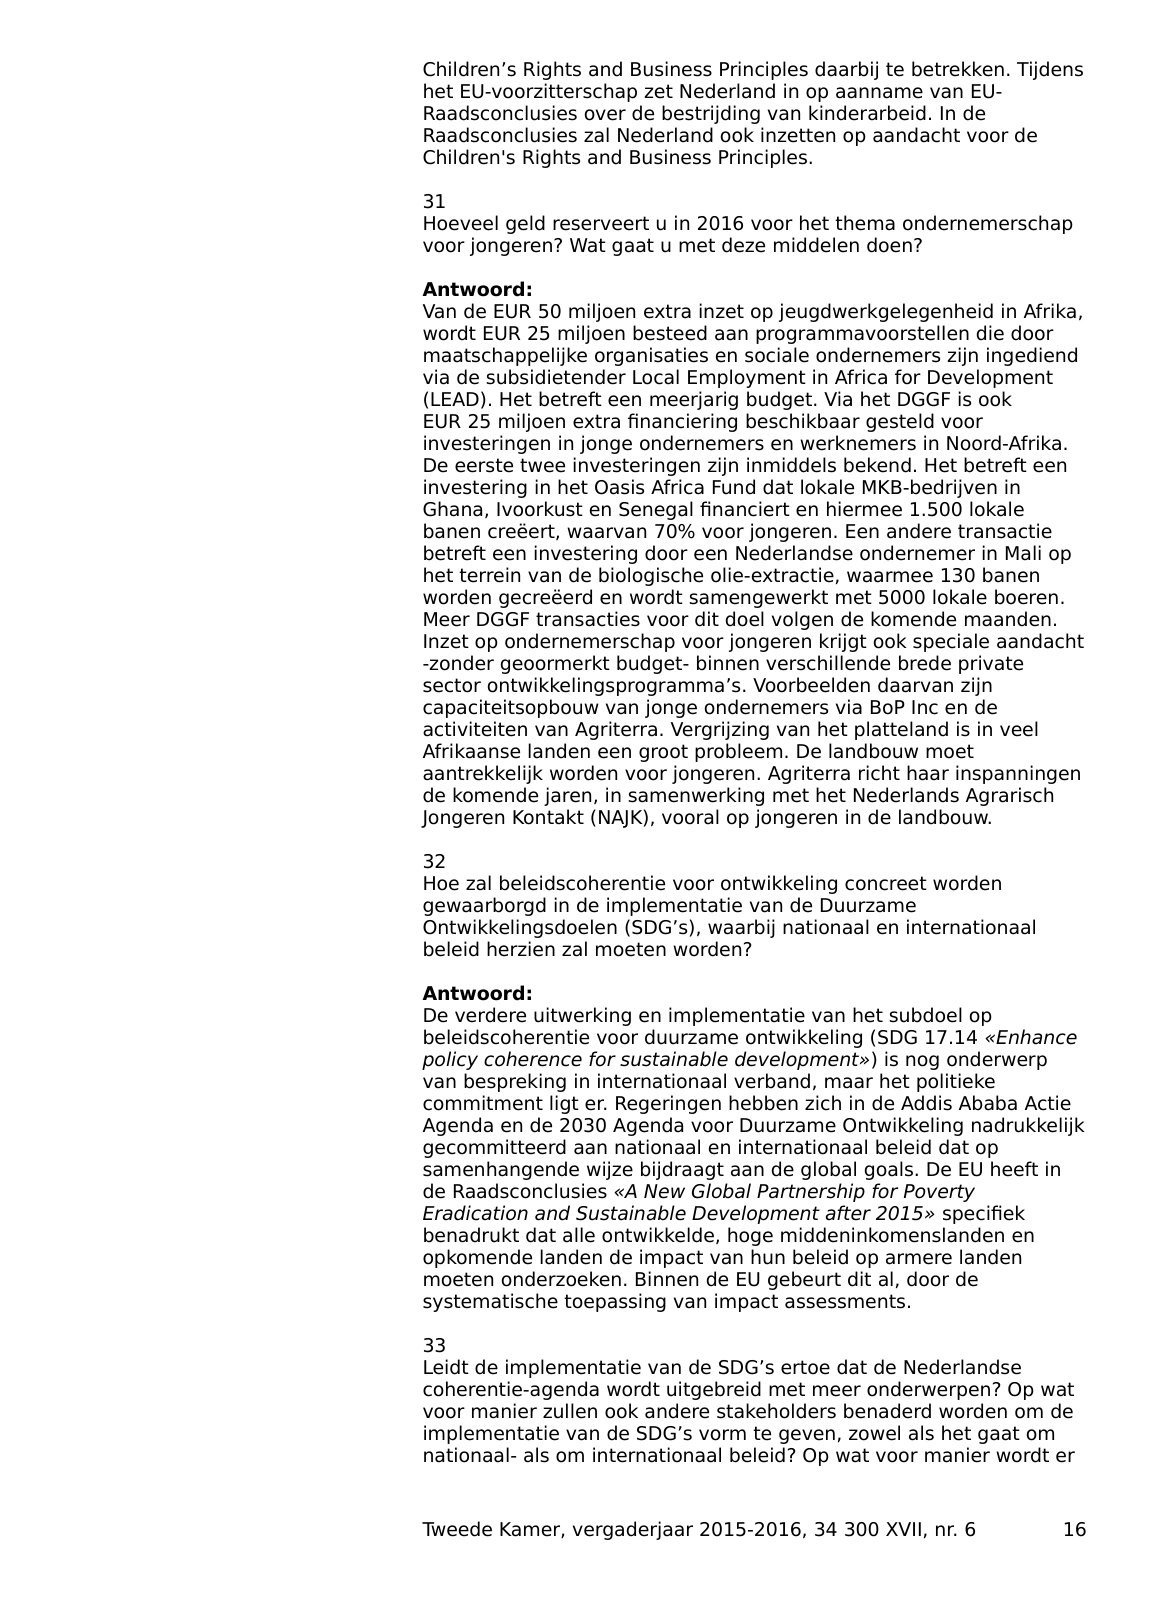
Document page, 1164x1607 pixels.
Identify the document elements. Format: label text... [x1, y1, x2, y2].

text 33 [422, 1335, 1087, 1357]
text 32 [422, 851, 1087, 873]
text Hoe zal beleidscoherentie voor ontwikkeling concreet worden gewaarborgd in de implementatie van de Duurzame Ontwikkelingsdoelen (SDG’s), waarbij nationaal en internationaal beleid herzien zal moeten worden? [422, 873, 1087, 961]
text Antwoord: [422, 983, 1087, 1005]
text 31 [422, 191, 1087, 213]
text Van de EUR 50 miljoen extra inzet op jeugdwerkgelegenheid in Afrika, wordt EUR 25 miljoen besteed aan programmavoorstellen die door maatschappelijke organisaties en sociale ondernemers zijn ingediend via de subsidietender Local Employment in Africa for Development (LEAD). Het betreft een meerjarig budget. Via het DGGF is ook EUR 25 miljoen extra financiering beschikbaar gesteld voor investeringen in jonge ondernemers en werknemers in Noord-Afrika. De eerste twee investeringen zijn inmiddels bekend. Het betreft een investering in het Oasis Africa Fund dat lokale MKB-bedrijven in Ghana, Ivoorkust en Senegal financiert en hiermee 1.500 lokale banen creëert, waarvan 70% voor jongeren. Een andere transactie betreft een investering door een Nederlandse ondernemer in Mali op het terrein van de biologische olie-extractie, waarmee 130 banen worden gecreëerd en wordt samengewerkt met 5000 lokale boeren. Meer DGGF transacties voor dit doel volgen de komende maanden. Inzet op ondernemerschap voor jongeren krijgt ook speciale aandacht -zonder geoormerkt budget- binnen verschillende brede private sector ontwikkelingsprogramma’s. Voorbeelden daarvan zijn capaciteitsopbouw van jonge ondernemers via BoP Inc en de activiteiten van Agriterra. Vergrijzing van het platteland is in veel Afrikaanse landen een groot probleem. De landbouw moet aantrekkelijk worden voor jongeren. Agriterra richt haar inspanningen de komende jaren, in samenwerking met het Nederlands Agrarisch Jongeren Kontakt (NAJK), vooral op jongeren in de landbouw. [422, 301, 1087, 829]
text De verdere uitwerking en implementatie van het subdoel op beleidscoherentie voor duurzame ontwikkeling (SDG 17.14 «Enhance policy coherence for sustainable development») is nog onderwerp van bespreking in internationaal verband, maar het politieke commitment ligt er. Regeringen hebben zich in de Addis Ababa Actie Agenda en de 2030 Agenda voor Duurzame Ontwikkeling nadrukkelijk gecommitteerd aan nationaal en internationaal beleid dat op samenhangende wijze bijdraagt aan de global goals. De EU heeft in de Raadsconclusies «A New Global Partnership for Poverty Eradication and Sustainable Development after 2015» specifiek benadrukt dat alle ontwikkelde, hoge middeninkomenslanden en opkomende landen de impact van hun beleid op armere landen moeten onderzoeken. Binnen de EU gebeurt dit al, door de systematische toepassing van impact assessments. [422, 1005, 1087, 1313]
text Hoeveel geld reserveert u in 2016 voor het thema ondernemerschap voor jongeren? Wat gaat u met deze middelen doen? [422, 213, 1087, 257]
text Leidt de implementatie van de SDG’s ertoe dat de Nederlandse coherentie-agenda wordt uitgebreid met meer onderwerpen? Op wat voor manier zullen ook andere stakeholders benaderd worden om de implementatie van de SDG’s vorm te geven, zowel als het gaat om nationaal- als om internationaal beleid? Op wat voor manier wordt er [422, 1357, 1087, 1467]
text Children’s Rights and Business Principles daarbij te betrekken. Tijdens het EU-voorzitterschap zet Nederland in op aanname van EU-Raadsconclusies over de bestrijding van kinderarbeid. In de Raadsconclusies zal Nederland ook inzetten op aandacht voor de Children's Rights and Business Principles. [422, 59, 1087, 169]
text Antwoord: [422, 279, 1087, 301]
